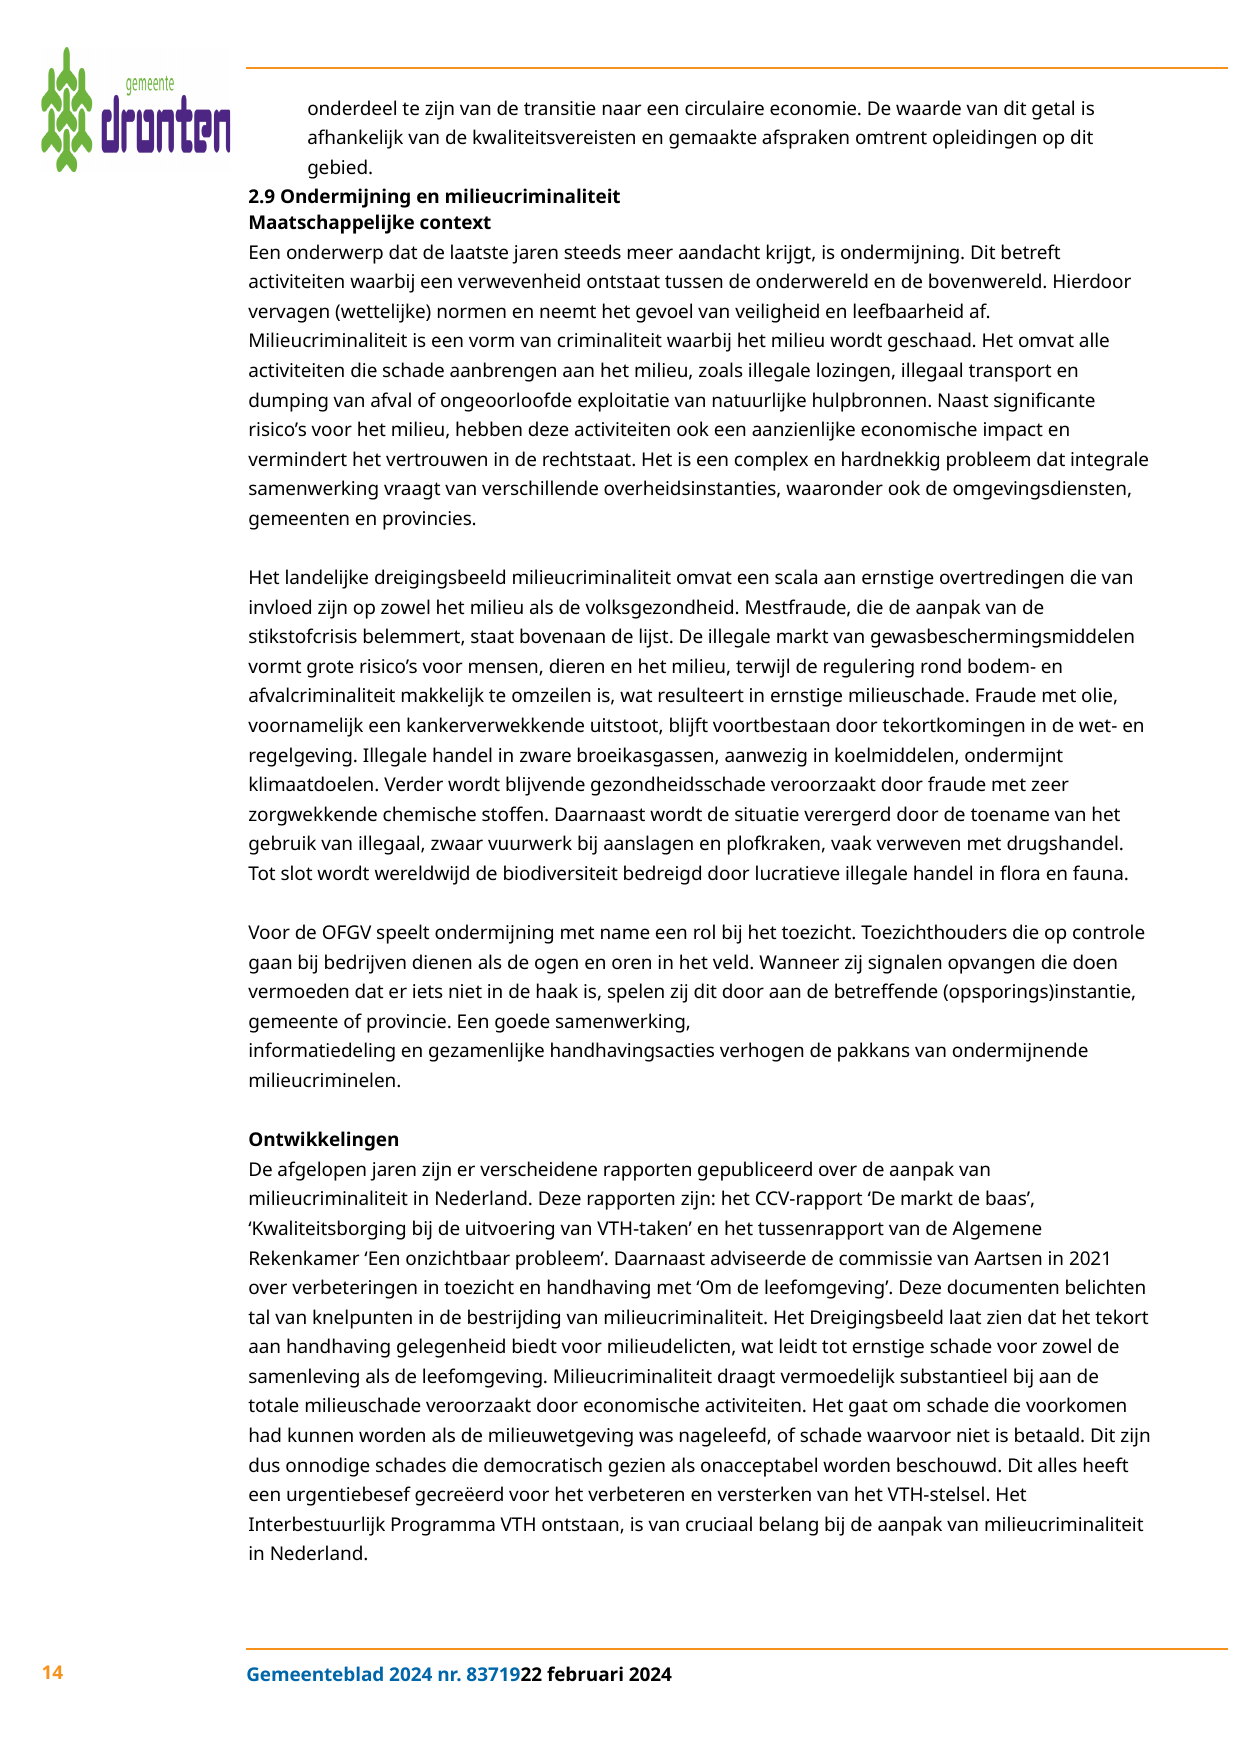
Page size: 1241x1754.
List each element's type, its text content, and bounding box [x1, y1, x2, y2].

text Het landelijke dreigingsbeeld milieucriminaliteit omvat een scala aan ernstige overtredingen die van invloed zijn op zowel het milieu als de volksgezondheid. Mestfraude, die de aanpak van de stikstofcrisis belemmert, staat bovenaan de lijst. De illegale markt van gewasbeschermingsmiddelen vormt grote risico’s voor mensen, dieren en het milieu, terwijl de regulering rond bodem- en afvalcriminaliteit makkelijk te omzeilen is, wat resulteert in ernstige milieuschade. Fraude met olie, voornamelijk een kankerverwekkende uitstoot, blijft voortbestaan door tekortkomingen in de wet- en regelgeving. Illegale handel in zware broeikasgassen, aanwezig in koelmiddelen, ondermijnt klimaatdoelen. Verder wordt blijvende gezondheidsschade veroorzaakt door fraude met zeer zorgwekkende chemische stoffen. Daarnaast wordt de situatie verergerd door de toename van het gebruik van illegaal, zwaar vuurwerk bij aanslagen en plofkraken, vaak verweven met drugshandel. Tot slot wordt wereldwijd de biodiversiteit bedreigd door lucratieve illegale handel in flora en fauna. [248, 564, 1152, 886]
picture [41, 47, 231, 172]
text Een onderwerp dat de laatste jaren steeds meer aandacht krijgt, is ondermijning. Dit betreft activiteiten waarbij een verwevenheid ontstaat tussen de onderwereld en de bovenwereld. Hierdoor vervagen (wettelijke) normen en neemt het gevoel van veiligheid en leefbaarheid af. Milieucriminaliteit is een vorm van criminaliteit waarbij het milieu wordt geschaad. Het omvat alle activiteiten die schade aanbrengen aan het milieu, zoals illegale lozingen, illegaal transport en dumping van afval of ongeoorloofde exploitatie van natuurlijke hulpbronnen. Naast significante risico’s voor het milieu, hebben deze activiteiten ook een aanzienlijke economische impact en vermindert het vertrouwen in de rechtstaat. Het is een complex en hardnekkig probleem dat integrale samenwerking vraagt van verschillende overheidsinstanties, waaronder ook de omgevingsdiensten, gemeenten en provincies. [248, 239, 1152, 531]
text 2.9 Ondermijning en milieucriminaliteit [248, 183, 1152, 209]
text informatiedeling en gezamenlijke handhavingsacties verhogen de pakkans van ondermijnende milieucriminelen. [248, 1038, 1152, 1093]
text Voor de OFGV speelt ondermijning met name een rol bij het toezicht. Toezichthouders die op controle gaan bij bedrijven dienen als de ogen en oren in het veld. Wanneer zij signalen opvangen die doen vermoeden dat er iets niet in de haak is, spelen zij dit door aan de betreffende (opsporings)instantie, gemeente of provincie. Een goede samenwerking, [248, 919, 1152, 1034]
text De afgelopen jaren zijn er verscheidene rapporten gepubliceerd over de aanpak van milieucriminaliteit in Nederland. Deze rapporten zijn: het CCV-rapport ‘De markt de baas’, ‘Kwaliteitsborging bij de uitvoering van VTH-taken’ en het tussenrapport van de Algemene Rekenkamer ‘Een onzichtbaar probleem’. Daarnaast adviseerde de commissie van Aartsen in 2021 over verbeteringen in toezicht en handhaving met ‘Om de leefomgeving’. Deze documenten belichten tal van knelpunten in de bestrijding van milieucriminaliteit. Het Dreigingsbeeld laat zien dat het tekort aan handhaving gelegenheid biedt voor milieudelicten, wat leidt tot ernstige schade voor zowel de samenleving als de leefomgeving. Milieucriminaliteit draagt vermoedelijk substantieel bij aan de totale milieuschade veroorzaakt door economische activiteiten. Het gaat om schade die voorkomen had kunnen worden als de milieuwetgeving was nageleefd, of schade waarvoor niet is betaald. Dit zijn dus onnodige schades die democratisch gezien als onacceptabel worden beschouwd. Dit alles heeft een urgentiebesef gecreëerd voor het verbeteren en versterken van het VTH-stelsel. Het Interbestuurlijk Programma VTH ontstaan, is van cruciaal belang bij de aanpak van milieucriminaliteit in Nederland. [248, 1156, 1152, 1566]
text Ontwikkelingen [248, 1126, 1152, 1152]
text Maatschappelijke context [248, 209, 1152, 235]
list onderdeel te zijn van de transitie naar een circulaire economie. De waarde van dit getal is afhankelijk van de kwaliteitsvereisten en gemaakte afspraken omtrent opleidingen op dit gebied. [248, 95, 1152, 180]
